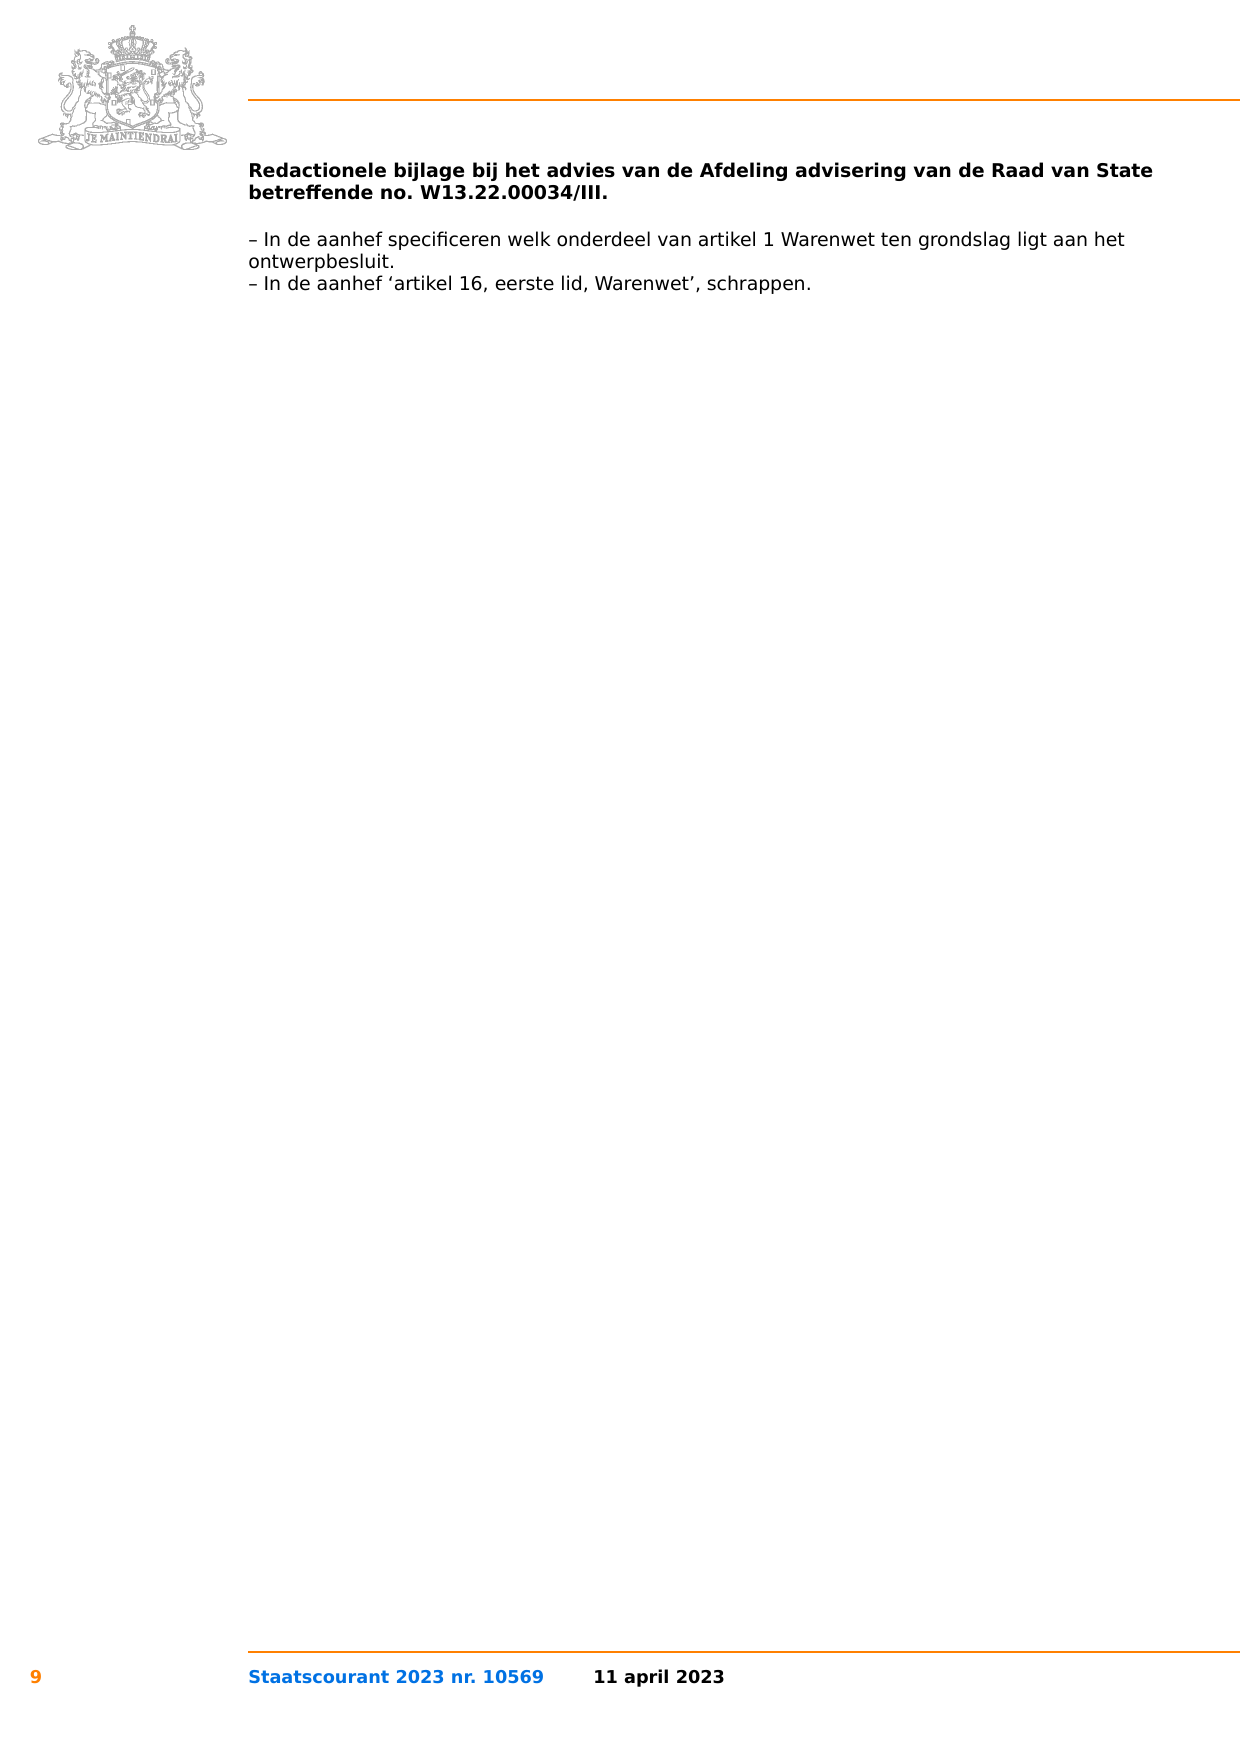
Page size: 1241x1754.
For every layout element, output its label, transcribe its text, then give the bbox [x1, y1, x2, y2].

picture [38, 25, 227, 150]
subtitle Redactionele bijlage bij het advies van de Afdeling advisering van de Raad van State betreffende no. W13.22.00034/III. [248, 160, 1163, 204]
text – In de aanhef specificeren welk onderdeel van artikel 1 Warenwet ten grondslag ligt aan het ontwerpbesluit. [248, 229, 1163, 273]
text – In de aanhef ‘artikel 16, eerste lid, Warenwet’, schrappen. [248, 273, 1163, 295]
